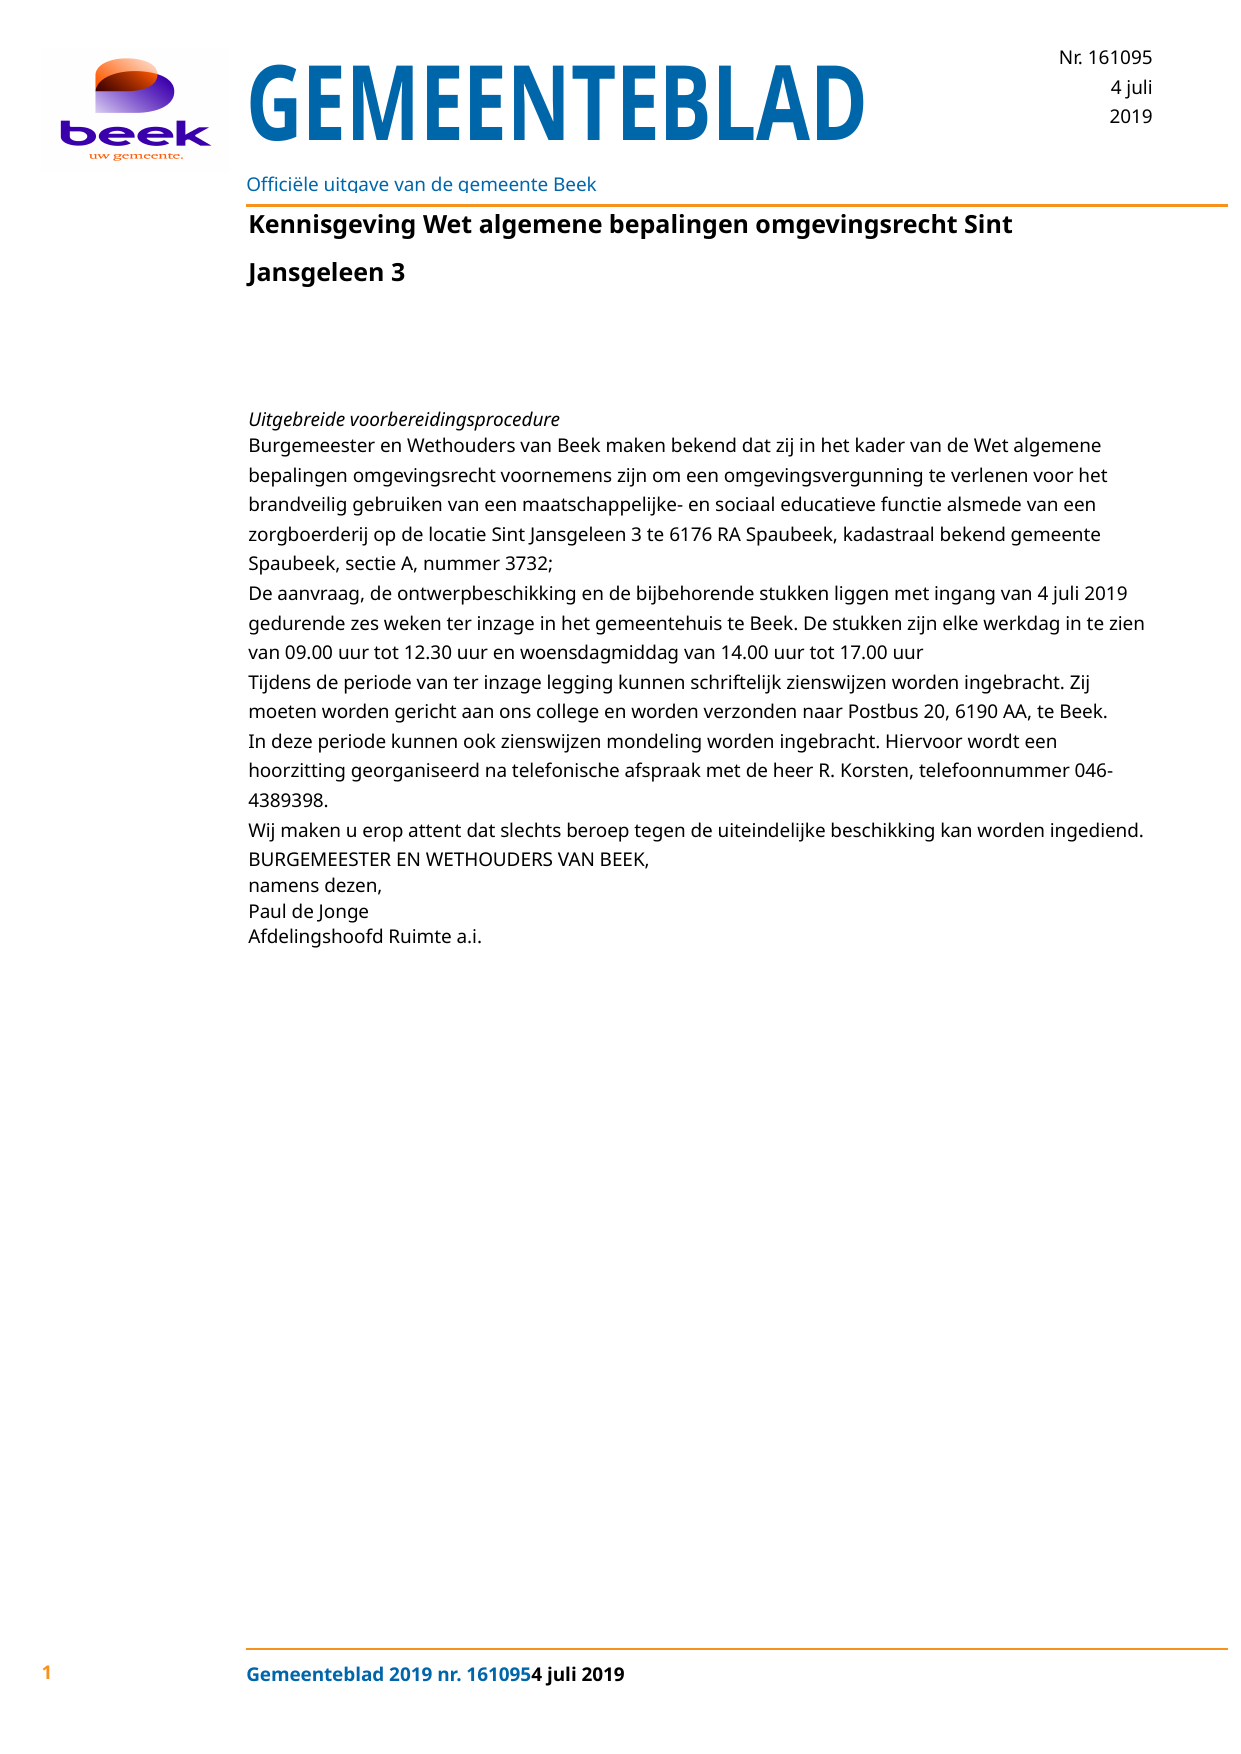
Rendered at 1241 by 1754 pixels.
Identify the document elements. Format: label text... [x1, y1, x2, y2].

text De aanvraag, de ontwerpbeschikking en de bijbehorende stukken liggen met ingang van 4 juli 2019 gedurende zes weken ter inzage in het gemeentehuis te Beek. De stukken zijn elke werkdag in te zien van 09.00 uur tot 12.30 uur en woensdagmiddag van 14.00 uur tot 17.00 uur [248, 580, 1152, 665]
text namens dezen, [248, 872, 1152, 898]
text Uitgebreide voorbereidingsprocedure [248, 406, 1152, 432]
text Kennisgeving Wet algemene bepalingen omgevingsrecht Sint Jansgeleen 3 [248, 207, 1152, 288]
text BURGEMEESTER EN WETHOUDERS VAN BEEK, [248, 846, 1152, 872]
text Afdelingshoofd Ruimte a.i. [248, 923, 1152, 949]
text Paul de Jonge [248, 898, 1152, 923]
picture [41, 47, 231, 172]
text Tijdens de periode van ter inzage legging kunnen schriftelijk zienswijzen worden ingebracht. Zij moeten worden gericht aan ons college en worden verzonden naar Postbus 20, 6190 AA, te Beek. [248, 669, 1152, 724]
text Wij maken u erop attent dat slechts beroep tegen de uiteindelijke beschikking kan worden ingediend. [248, 817, 1152, 842]
text In deze periode kunnen ook zienswijzen mondeling worden ingebracht. Hiervoor wordt een hoorzitting georganiseerd na telefonische afspraak met de heer R. Korsten, telefoonnummer 046-4389398. [248, 728, 1152, 813]
text Burgemeester en Wethouders van Beek maken bekend dat zij in het kader van de Wet algemene bepalingen omgevingsrecht voornemens zijn om een omgevingsvergunning te verlenen voor het brandveilig gebruiken van een maatschappelijke- en sociaal educatieve functie alsmede van een zorgboerderij op de locatie Sint Jansgeleen 3 te 6176 RA Spaubeek, kadastraal bekend gemeente Spaubeek, sectie A, nummer 3732; [248, 432, 1152, 576]
